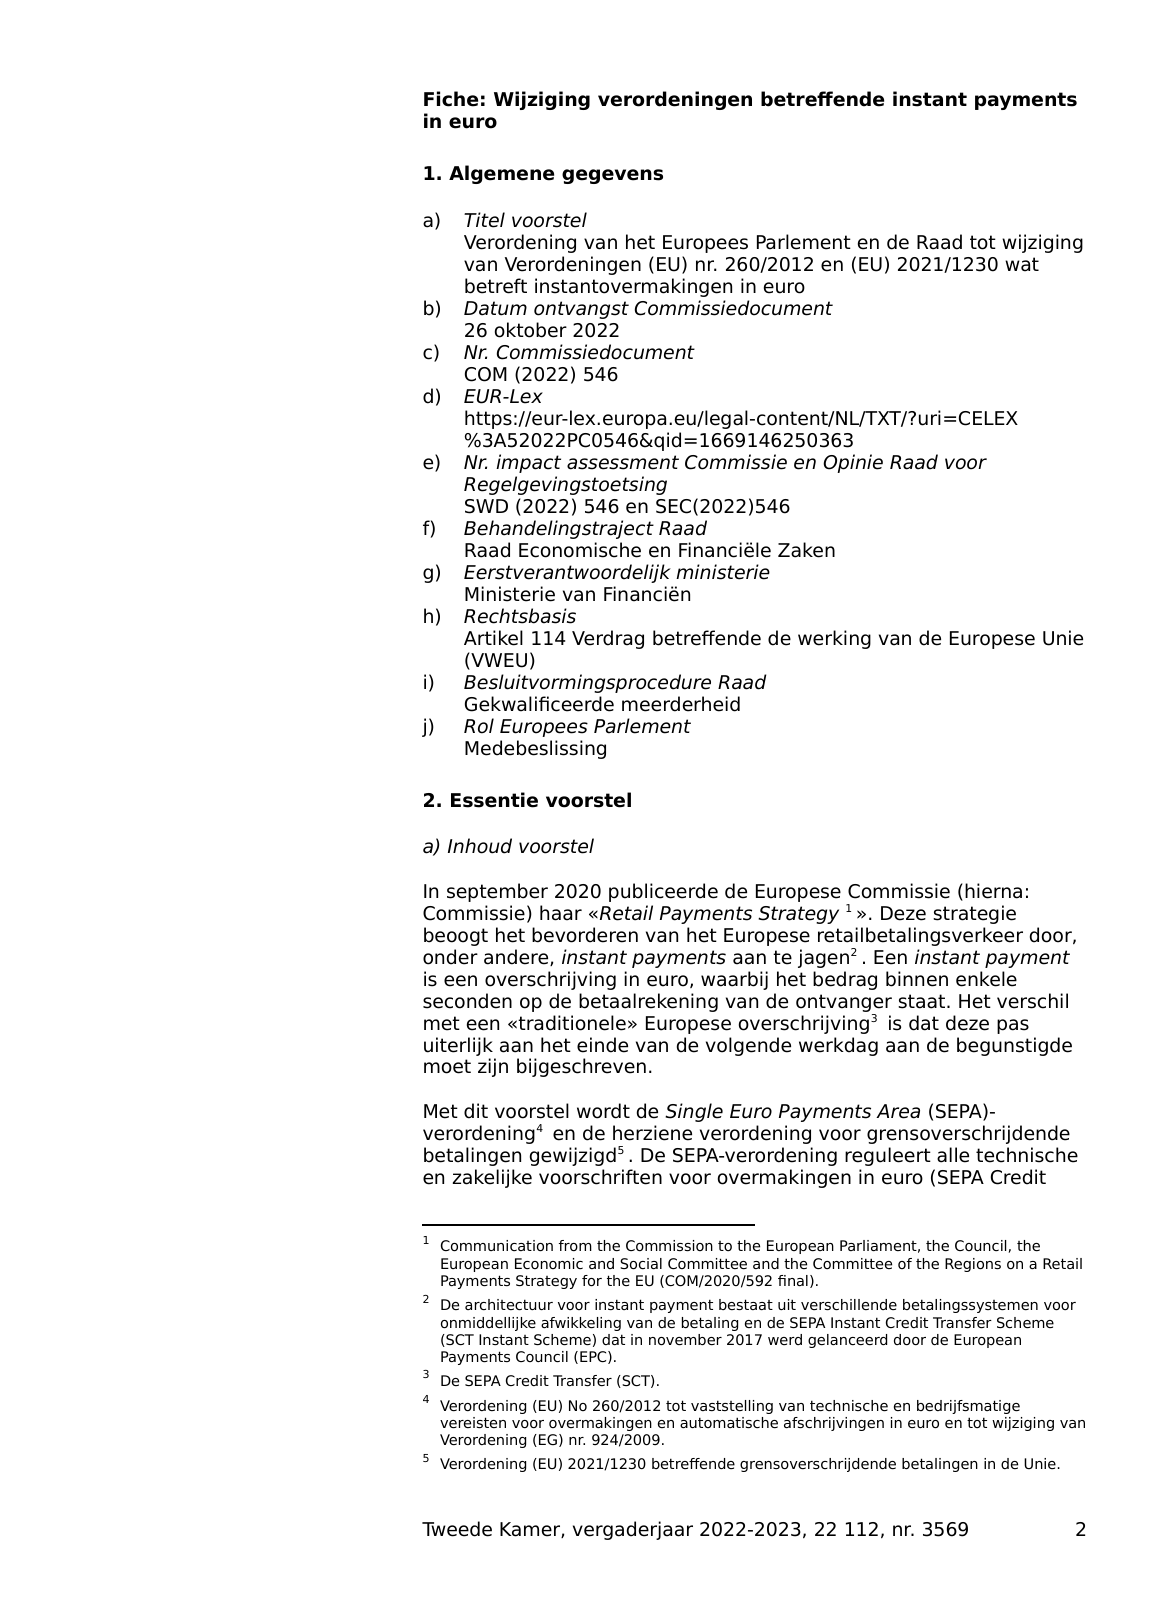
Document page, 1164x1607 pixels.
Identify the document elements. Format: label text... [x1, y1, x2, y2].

text https://eur-lex.europa.eu/legal-content/NL/TXT/?uri=CELEX%3A52022PC0546&qid=1669146250363 [464, 408, 1087, 452]
text Verordening (EU) No 260/2012 tot vaststelling van technische en bedrijfsmatige vereisten voor overmakingen en automatische afschrijvingen in euro en tot wijziging van Verordening (EG) nr. 924/2009. [422, 1393, 1087, 1449]
text COM (2022) 546 [464, 364, 1087, 386]
text Verordening van het Europees Parlement en de Raad tot wijziging van Verordeningen (EU) nr. 260/2012 en (EU) 2021/1230 wat betreft instantovermakingen in euro [464, 232, 1087, 298]
subtitle 2. Essentie voorstel [422, 789, 1087, 811]
text Raad Economische en Financiële Zaken [464, 540, 1087, 562]
text a) Titel voorstel [422, 210, 1087, 232]
text g) Eerstverantwoordelijk ministerie [422, 562, 1087, 584]
text Communication from the Commission to the European Parliament, the Council, the European Economic and Social Committee and the Committee of the Regions on a Retail Payments Strategy for the EU (COM/2020/592 final). [422, 1234, 1087, 1290]
text Ministerie van Financiën [464, 584, 1087, 606]
text Gekwalificeerde meerderheid [464, 693, 1087, 716]
text SWD (2022) 546 en SEC(2022)546 [464, 496, 1087, 518]
text j) Rol Europees Parlement [422, 716, 1087, 737]
text b) Datum ontvangst Commissiedocument [422, 298, 1087, 320]
subtitle a) Inhoud voorstel [422, 836, 1087, 858]
subtitle 1. Algemene gegevens [422, 163, 1087, 185]
text De architectuur voor instant payment bestaat uit verschillende betalingssystemen voor onmiddellijke afwikkeling van de betaling en de SEPA Instant Credit Transfer Scheme (SCT Instant Scheme) dat in november 2017 werd gelanceerd door de European Payments Council (EPC). [422, 1293, 1087, 1366]
text Artikel 114 Verdrag betreffende de werking van de Europese Unie (VWEU) [464, 628, 1087, 672]
text 26 oktober 2022 [464, 320, 1087, 342]
text In september 2020 publiceerde de Europese Commissie (hierna: Commissie) haar «Retail Payments Strategy ». Deze strategie beoogt het bevorderen van het Europese retailbetalingsverkeer door, onder andere, instant payments aan te jagen. Een instant payment is een overschrijving in euro, waarbij het bedrag binnen enkele seconden op de betaalrekening van de ontvanger staat. Het verschil met een «traditionele» Europese overschrijving is dat deze pas uiterlijk aan het einde van de volgende werkdag aan de begunstigde moet zijn bijgeschreven. [422, 881, 1087, 1078]
text d) EUR-Lex [422, 386, 1087, 408]
text i) Besluitvormingsprocedure Raad [422, 672, 1087, 693]
text f) Behandelingstraject Raad [422, 518, 1087, 540]
subtitle Fiche: Wijziging verordeningen betreffende instant payments in euro [422, 89, 1087, 133]
text h) Rechtsbasis [422, 606, 1087, 628]
text Verordening (EU) 2021/1230 betreffende grensoverschrijdende betalingen in de Unie. [422, 1452, 1087, 1474]
text c) Nr. Commissiedocument [422, 342, 1087, 364]
text Met dit voorstel wordt de Single Euro Payments Area (SEPA)-verordening en de herziene verordening voor grensoverschrijdende betalingen gewijzigd. De SEPA-verordening reguleert alle technische en zakelijke voorschriften voor overmakingen in euro (SEPA Credit [422, 1101, 1087, 1188]
text Medebeslissing [464, 737, 1087, 759]
text De SEPA Credit Transfer (SCT). [422, 1368, 1087, 1391]
text e) Nr. impact assessment Commissie en Opinie Raad voor Regelgevingstoetsing [422, 452, 1087, 496]
